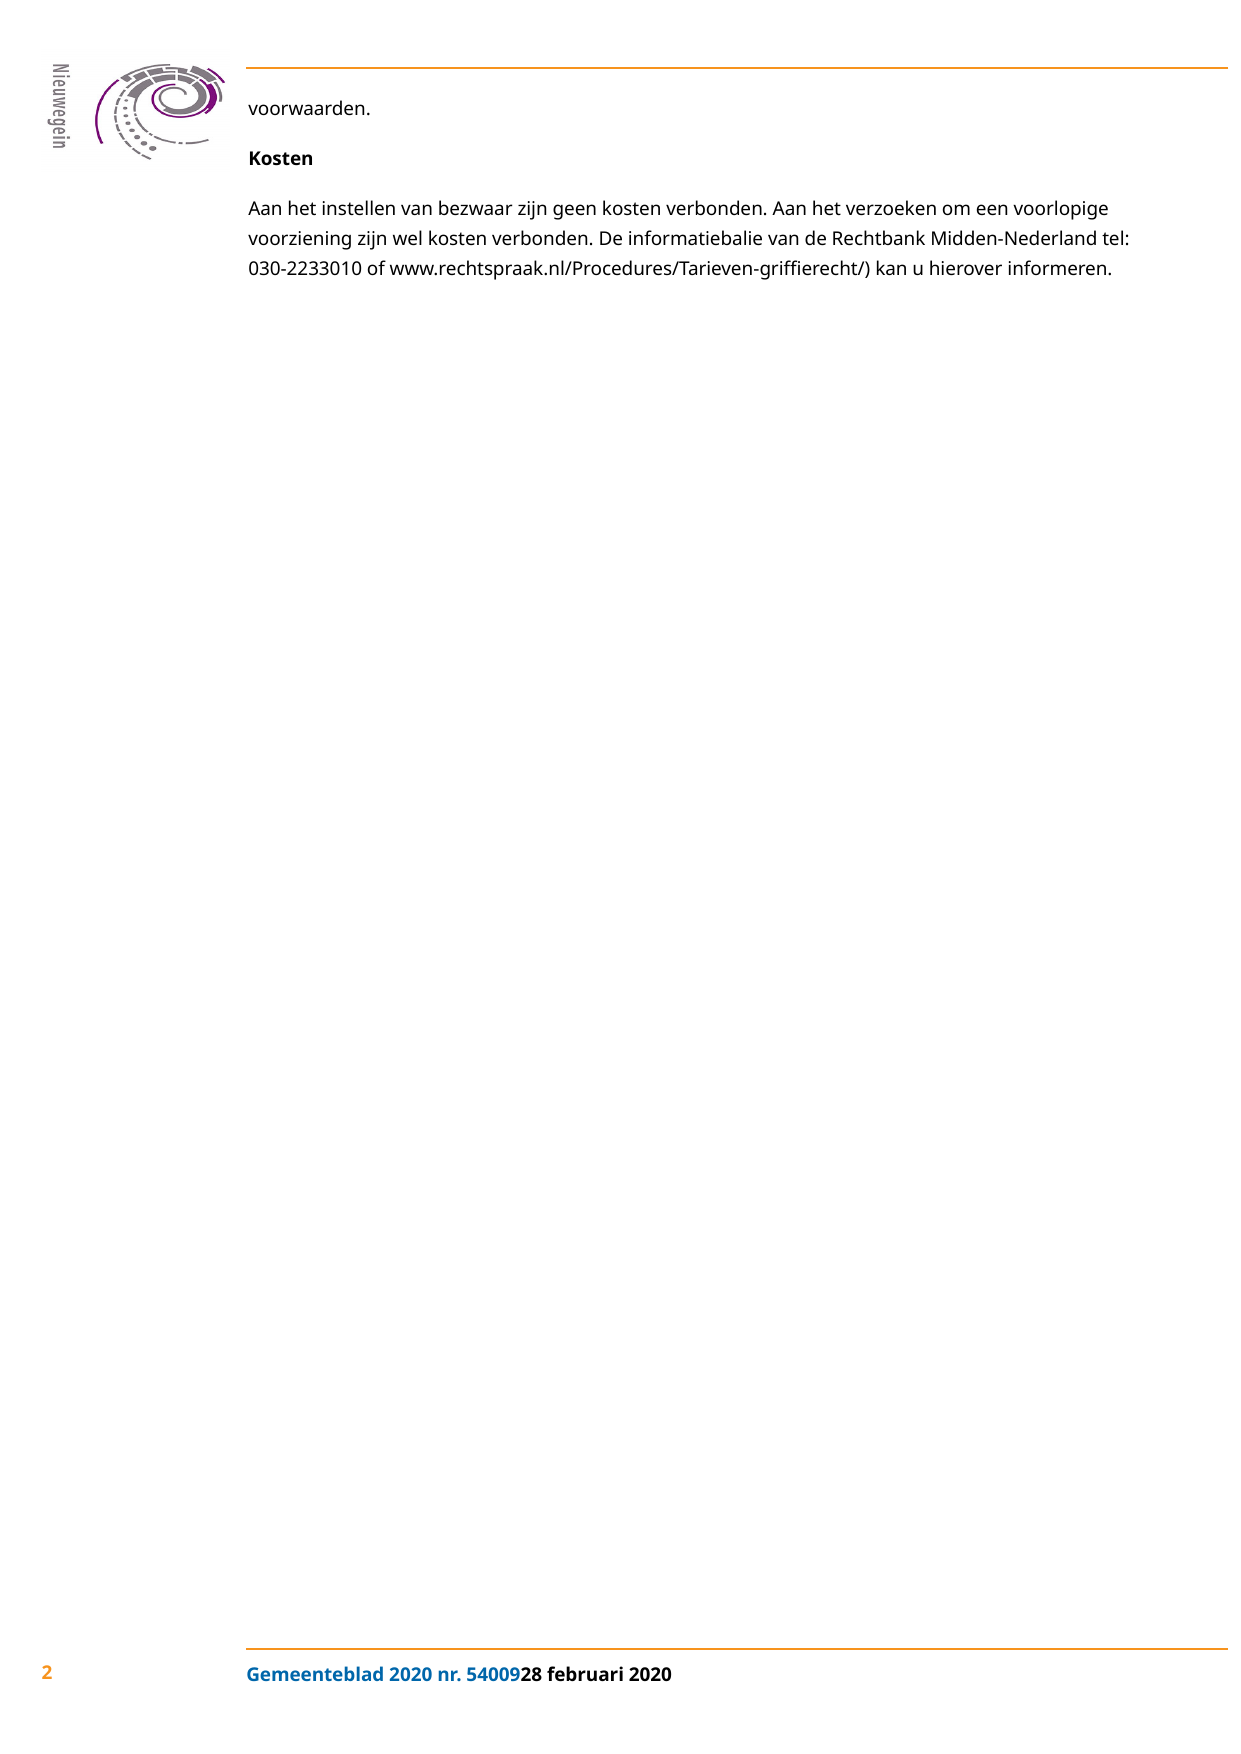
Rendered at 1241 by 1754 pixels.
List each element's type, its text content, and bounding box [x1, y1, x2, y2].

picture [41, 47, 231, 172]
text voorwaarden. [248, 95, 1152, 121]
text Aan het instellen van bezwaar zijn geen kosten verbonden. Aan het verzoeken om een voorlopige voorziening zijn wel kosten verbonden. De informatiebalie van de Rechtbank Midden-Nederland tel: 030-2233010 of www.rechtspraak.nl/Procedures/Tarieven-griffierecht/) kan u hierover informeren. [248, 196, 1152, 281]
text Kosten [248, 145, 1152, 171]
